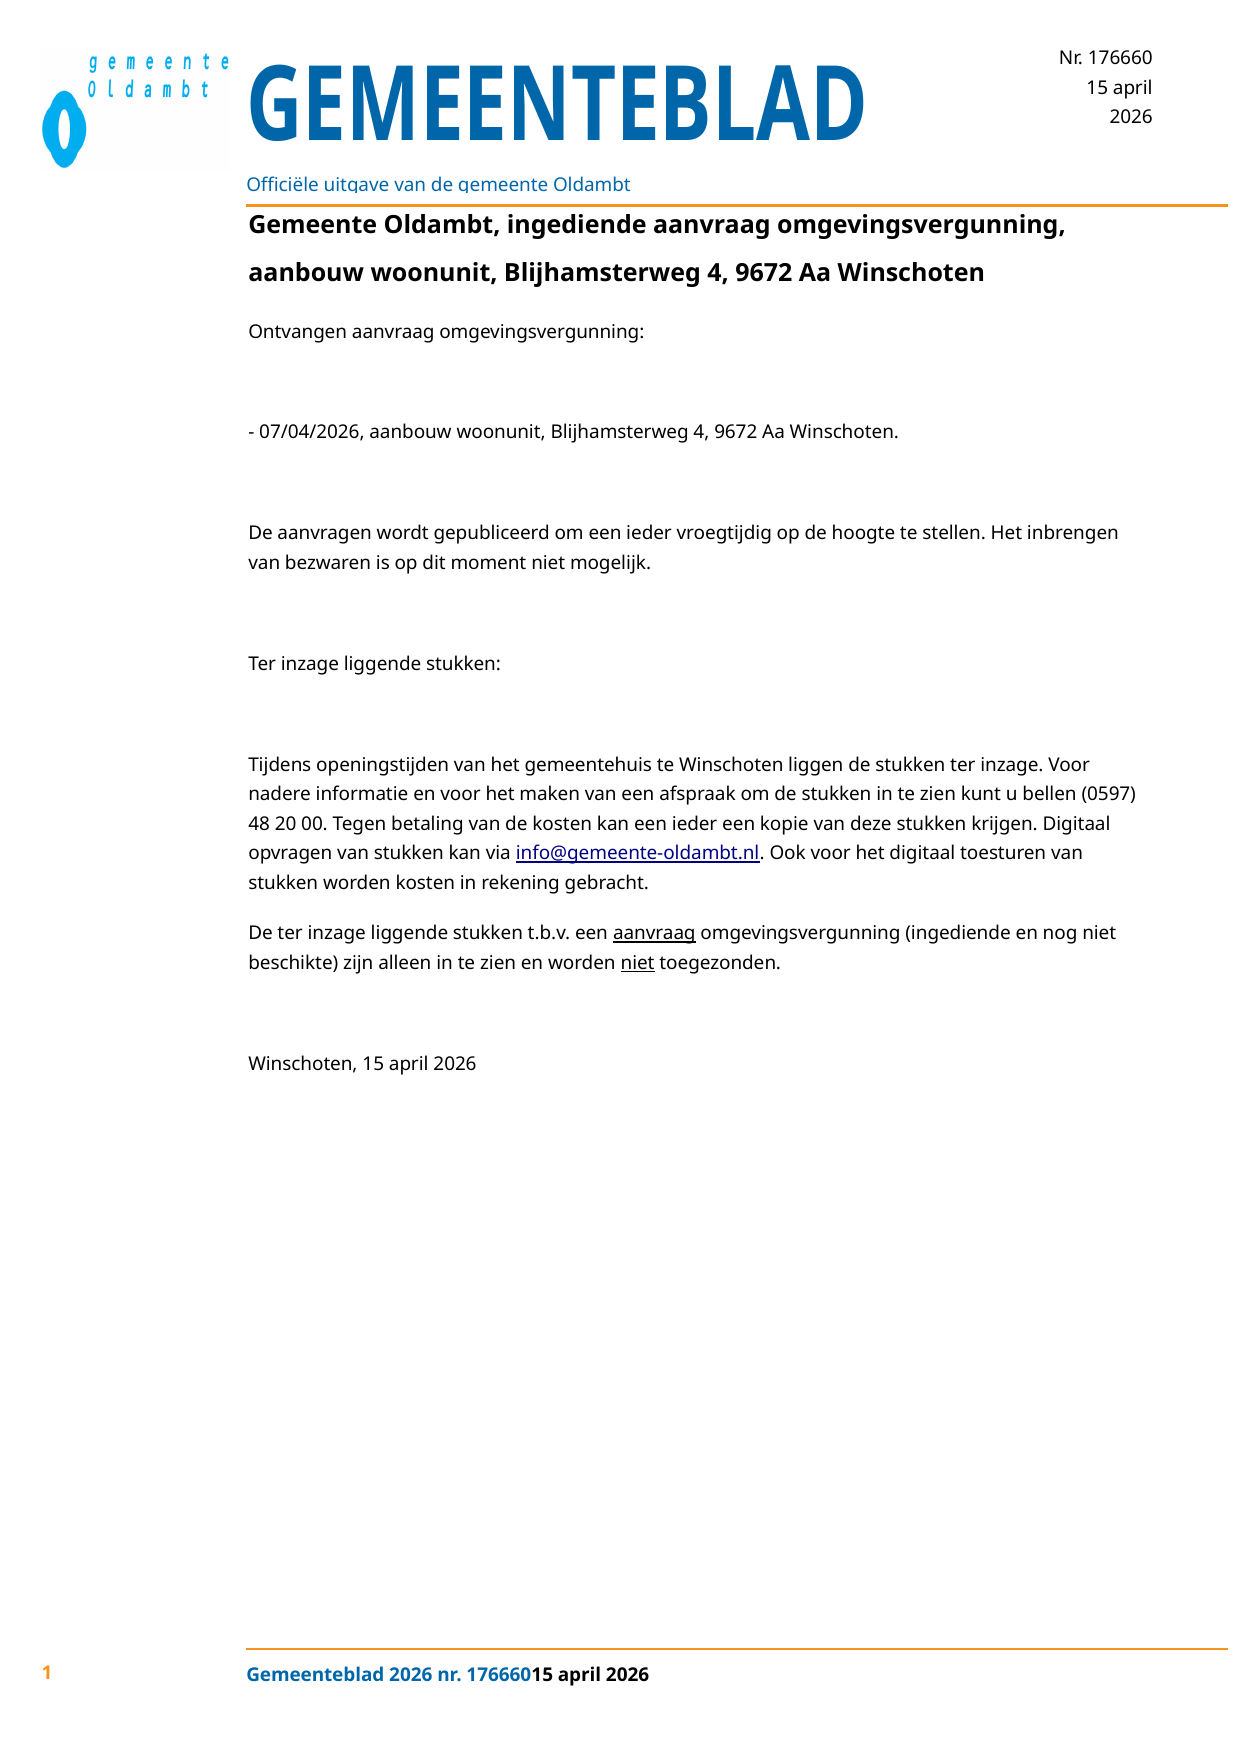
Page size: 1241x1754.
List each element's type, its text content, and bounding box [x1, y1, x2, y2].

text Tijdens openingstijden van het gemeentehuis te Winschoten liggen de stukken ter inzage. Voor nadere informatie en voor het maken van een afspraak om de stukken in te zien kunt u bellen (0597) 48 20 00. Tegen betaling van de kosten kan een ieder een kopie van deze stukken krijgen. Digitaal opvragen van stukken kan via info@gemeente-oldambt.nl. Ook voor het digitaal toesturen van stukken worden kosten in rekening gebracht. [248, 751, 1152, 895]
text Ter inzage liggende stukken: [248, 650, 1152, 676]
picture [41, 47, 231, 172]
text De ter inzage liggende stukken t.b.v. een aanvraag omgevingsvergunning (ingediende en nog niet beschikte) zijn alleen in te zien en worden niet toegezonden. [248, 919, 1152, 975]
text Winschoten, 15 april 2026 [248, 1050, 1152, 1076]
text Ontvangen aanvraag omgevingsvergunning: [248, 318, 1152, 344]
text - 07/04/2026, aanbouw woonunit, Blijhamsterweg 4, 9672 Aa Winschoten. [248, 419, 1152, 444]
text De aanvragen wordt gepubliceerd om een ieder vroegtijdig op de hoogte te stellen. Het inbrengen van bezwaren is op dit moment niet mogelijk. [248, 519, 1152, 575]
text Gemeente Oldambt, ingediende aanvraag omgevingsvergunning, aanbouw woonunit, Blijhamsterweg 4, 9672 Aa Winschoten [248, 207, 1152, 288]
